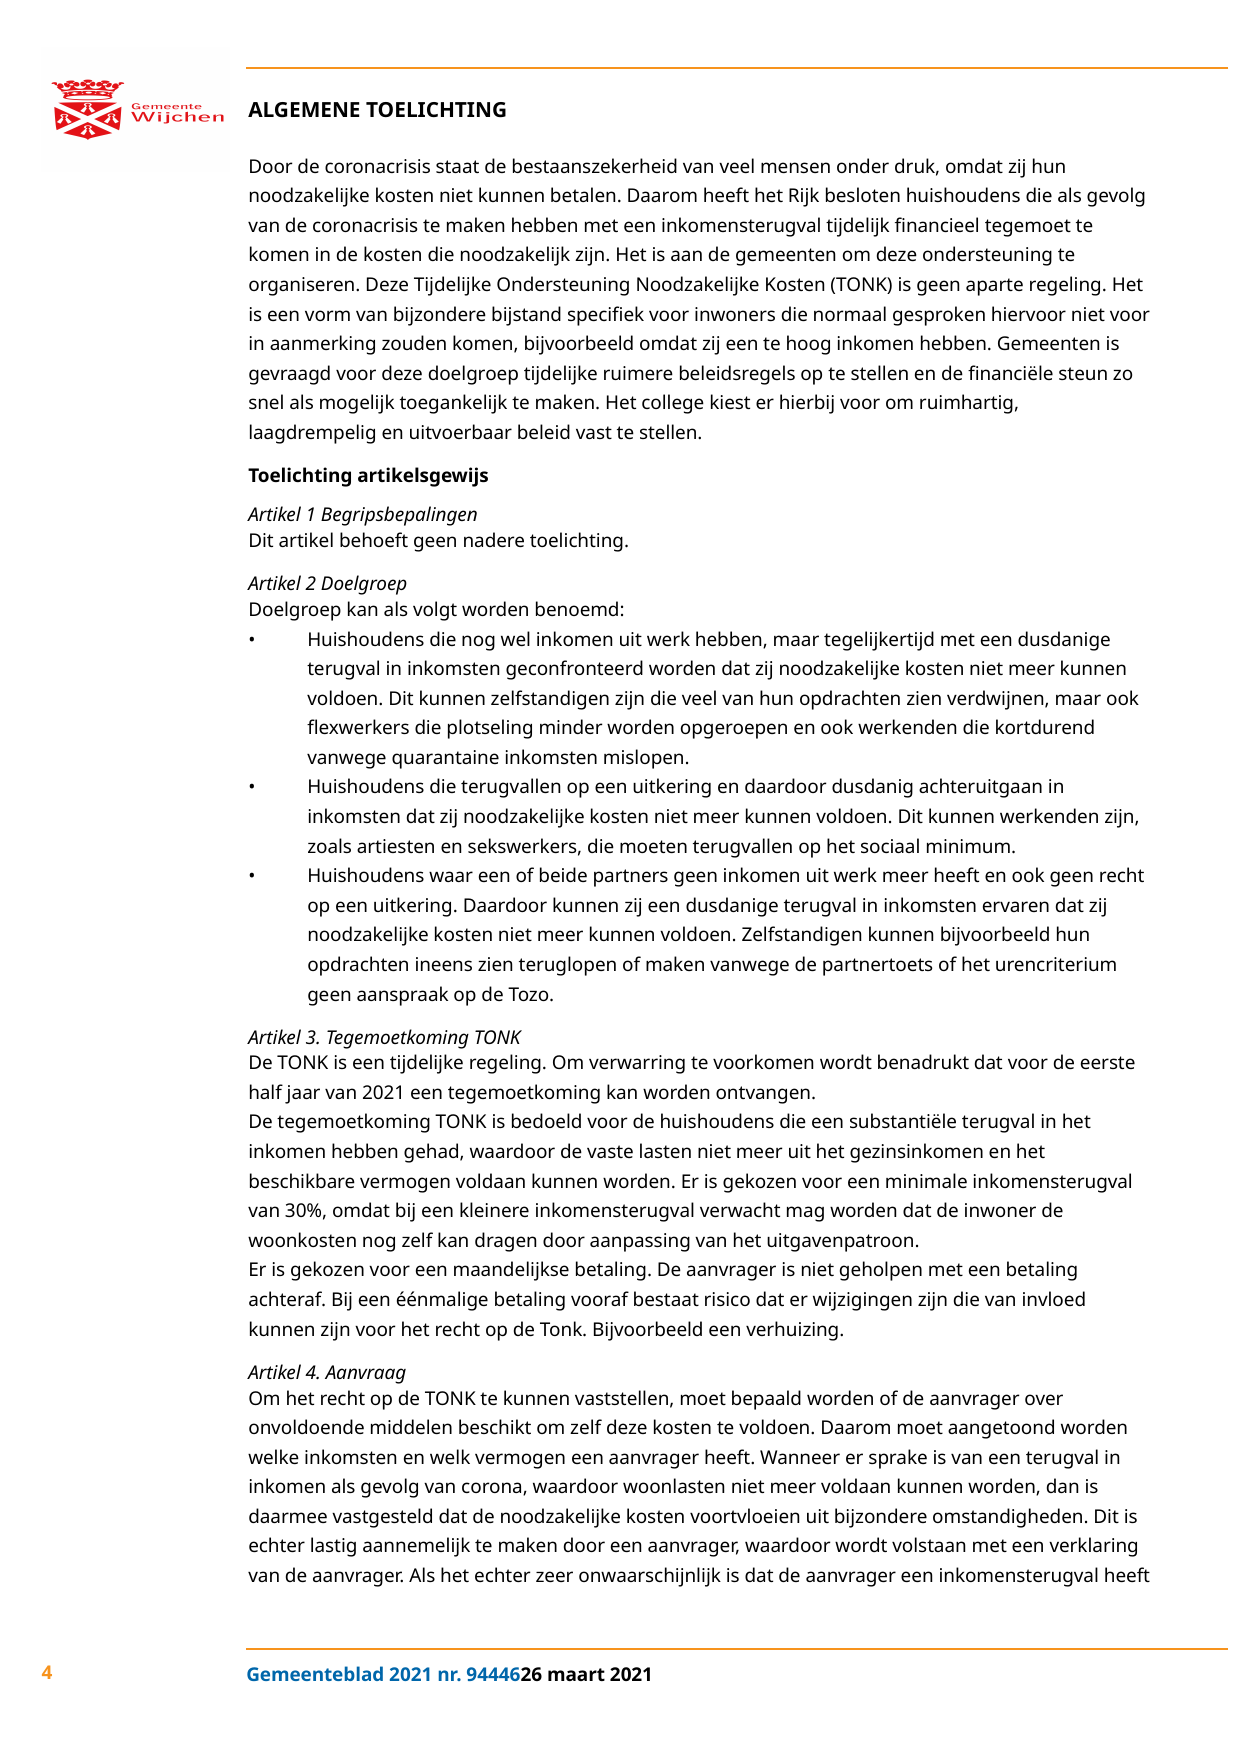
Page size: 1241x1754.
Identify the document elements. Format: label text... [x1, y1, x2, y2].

text Artikel 2 Doelgroep [248, 570, 1152, 596]
text De TONK is een tijdelijke regeling. Om verwarring te voorkomen wordt benadrukt dat voor de eerste half jaar van 2021 een tegemoetkoming kan worden ontvangen. [248, 1049, 1152, 1105]
text Om het recht op de TONK te kunnen vaststellen, moet bepaald worden of de aanvrager over onvoldoende middelen beschikt om zelf deze kosten te voldoen. Daarom moet aangetoond worden welke inkomsten en welk vermogen een aanvrager heeft. Wanneer er sprake is van een terugval in inkomen als gevolg van corona, waardoor woonlasten niet meer voldaan kunnen worden, dan is daarmee vastgesteld dat de noodzakelijke kosten voortvloeien uit bijzondere omstandigheden. Dit is echter lastig aannemelijk te maken door een aanvrager, waardoor wordt volstaan met een verklaring van de aanvrager. Als het echter zeer onwaarschijnlijk is dat de aanvrager een inkomensterugval heeft [248, 1385, 1152, 1588]
text Artikel 1 Begripsbepalingen [248, 502, 1152, 527]
list Huishoudens die nog wel inkomen uit werk hebben, maar tegelijkertijd met een dusdanige terugval in inkomsten geconfronteerd worden dat zij noodzakelijke kosten niet meer kunnen voldoen. Dit kunnen zelfstandigen zijn die veel van hun opdrachten zien verdwijnen, maar ook flexwerkers die plotseling minder worden opgeroepen en ook werkenden die kortdurend vanwege quarantaine inkomsten mislopen. [248, 626, 1152, 770]
text ALGEMENE TOELICHTING [248, 95, 1152, 123]
text Dit artikel behoeft geen nadere toelichting. [248, 527, 1152, 553]
list Huishoudens waar een of beide partners geen inkomen uit werk meer heeft en ook geen recht op een uitkering. Daardoor kunnen zij een dusdanige terugval in inkomsten ervaren dat zij noodzakelijke kosten niet meer kunnen voldoen. Zelfstandigen kunnen bijvoorbeeld hun opdrachten ineens zien teruglopen of maken vanwege de partnertoets of het urencriterium geen aanspraak op de Tozo. [248, 862, 1152, 1006]
text Er is gekozen voor een maandelijkse betaling. De aanvrager is niet geholpen met een betaling achteraf. Bij een éénmalige betaling vooraf bestaat risico dat er wijzigingen zijn die van invloed kunnen zijn voor het recht op de Tonk. Bijvoorbeeld een verhuizing. [248, 1257, 1152, 1342]
picture [41, 47, 231, 172]
text De tegemoetkoming TONK is bedoeld voor de huishoudens die een substantiële terugval in het inkomen hebben gehad, waardoor de vaste lasten niet meer uit het gezinsinkomen en het beschikbare vermogen voldaan kunnen worden. Er is gekozen voor een minimale inkomensterugval van 30%, omdat bij een kleinere inkomensterugval verwacht mag worden dat de inwoner de woonkosten nog zelf kan dragen door aanpassing van het uitgavenpatroon. [248, 1109, 1152, 1253]
list Huishoudens die terugvallen op een uitkering en daardoor dusdanig achteruitgaan in inkomsten dat zij noodzakelijke kosten niet meer kunnen voldoen. Dit kunnen werkenden zijn, zoals artiesten en sekswerkers, die moeten terugvallen op het sociaal minimum. [248, 774, 1152, 858]
text Door de coronacrisis staat de bestaanszekerheid van veel mensen onder druk, omdat zij hun noodzakelijke kosten niet kunnen betalen. Daarom heeft het Rijk besloten huishoudens die als gevolg van de coronacrisis te maken hebben met een inkomensterugval tijdelijk financieel tegemoet te komen in de kosten die noodzakelijk zijn. Het is aan de gemeenten om deze ondersteuning te organiseren. Deze Tijdelijke Ondersteuning Noodzakelijke Kosten (TONK) is geen aparte regeling. Het is een vorm van bijzondere bijstand specifiek voor inwoners die normaal gesproken hiervoor niet voor in aanmerking zouden komen, bijvoorbeeld omdat zij een te hoog inkomen hebben. Gemeenten is gevraagd voor deze doelgroep tijdelijke ruimere beleidsregels op te stellen en de financiële steun zo snel als mogelijk toegankelijk te maken. Het college kiest er hierbij voor om ruimhartig, laagdrempelig en uitvoerbaar beleid vast te stellen. [248, 153, 1152, 445]
text Artikel 3. Tegemoetkoming TONK [248, 1024, 1152, 1049]
text Doelgroep kan als volgt worden benoemd: [248, 596, 1152, 622]
text Toelichting artikelsgewijs [248, 462, 1152, 488]
text Artikel 4. Aanvraag [248, 1359, 1152, 1385]
